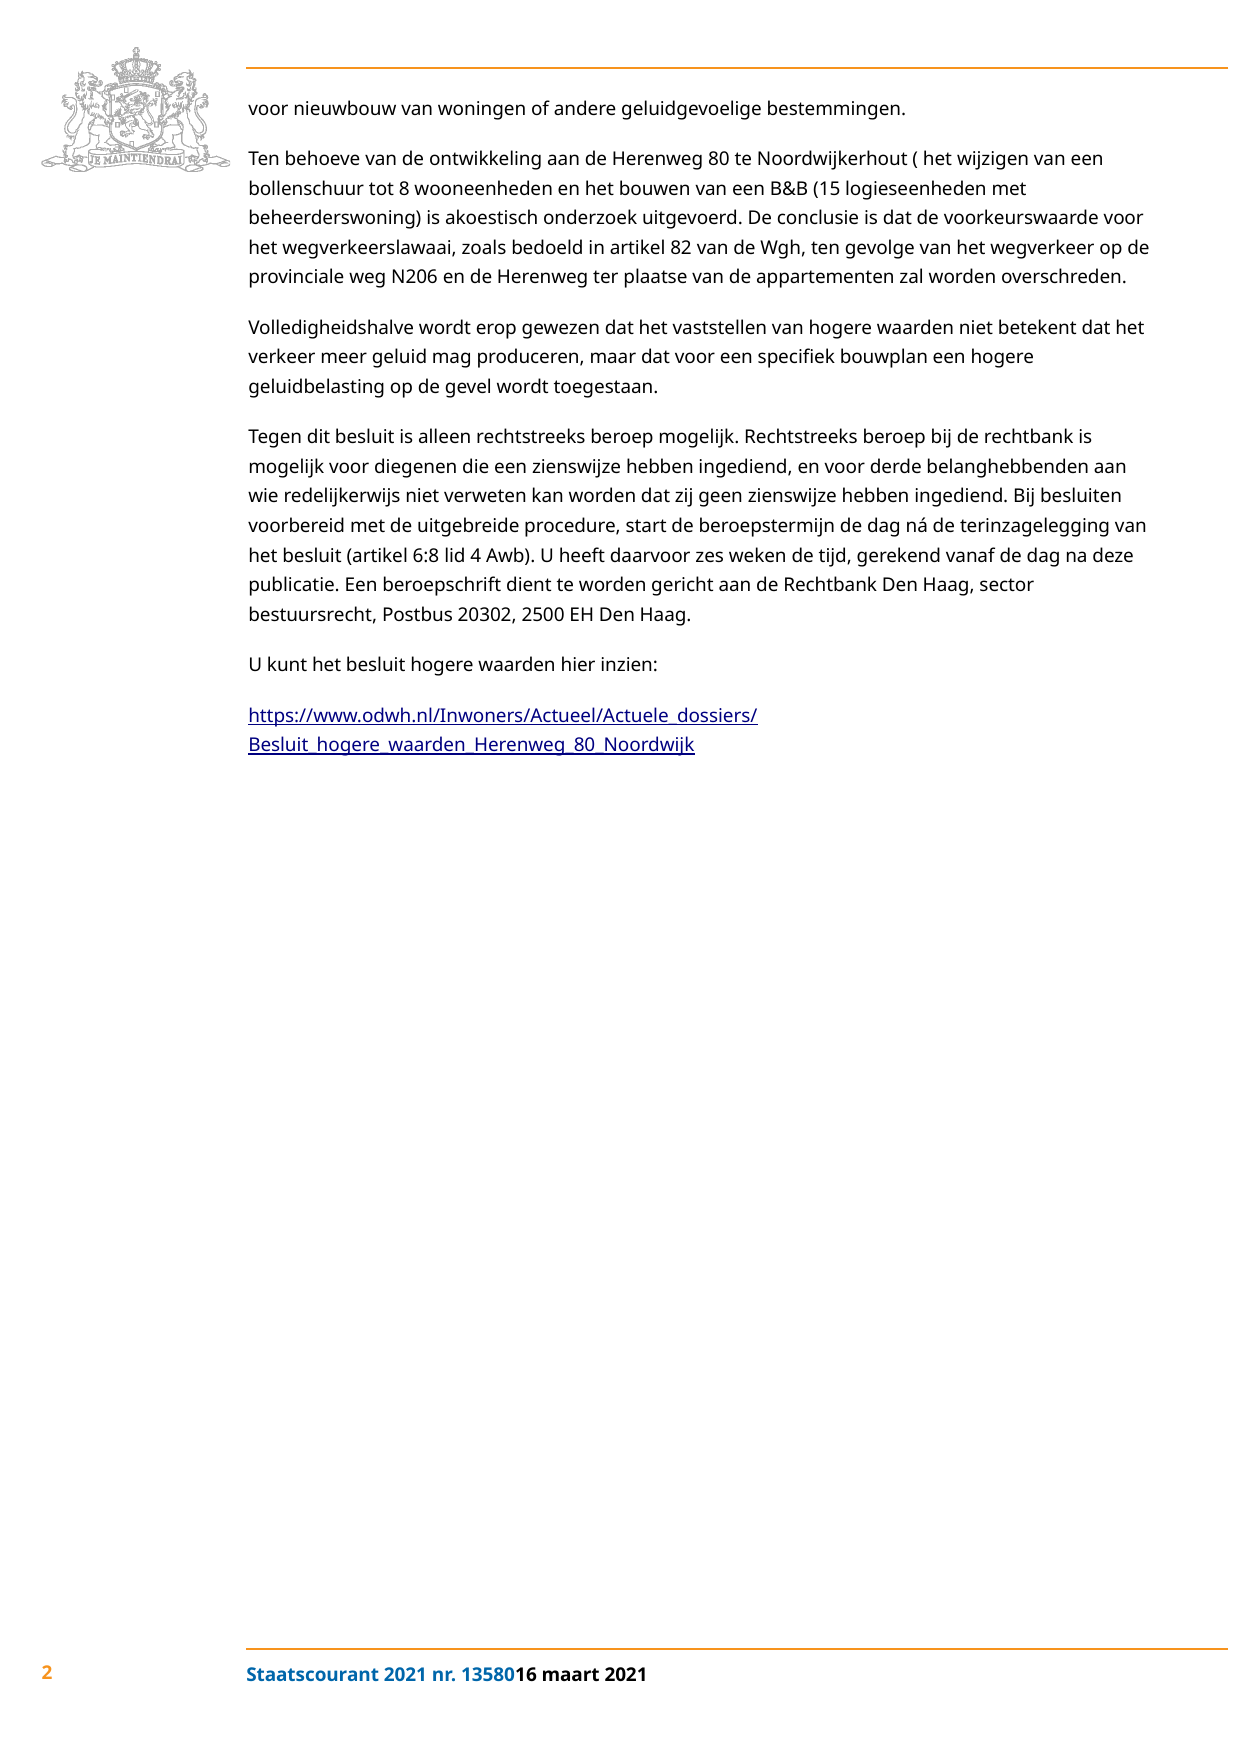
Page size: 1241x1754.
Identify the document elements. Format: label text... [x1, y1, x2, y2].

picture [41, 47, 231, 172]
text U kunt het besluit hogere waarden hier inzien: [248, 651, 1152, 677]
text https://www.odwh.nl/Inwoners/Actueel/Actuele_dossiers/Besluit_hogere_waarden_Herenweg_80_Noordwijk [248, 702, 1152, 757]
text Ten behoeve van de ontwikkeling aan de Herenweg 80 te Noordwijkerhout ( het wijzigen van een bollenschuur tot 8 wooneenheden en het bouwen van een B&B (15 logieseenheden met beheerderswoning) is akoestisch onderzoek uitgevoerd. De conclusie is dat de voorkeurswaarde voor het wegverkeerslawaai, zoals bedoeld in artikel 82 van de Wgh, ten gevolge van het wegverkeer op de provinciale weg N206 en de Herenweg ter plaatse van de appartementen zal worden overschreden. [248, 145, 1152, 289]
text Volledigheidshalve wordt erop gewezen dat het vaststellen van hogere waarden niet betekent dat het verkeer meer geluid mag produceren, maar dat voor een specifiek bouwplan een hogere geluidbelasting op de gevel wordt toegestaan. [248, 314, 1152, 399]
text Tegen dit besluit is alleen rechtstreeks beroep mogelijk. Rechtstreeks beroep bij de rechtbank is mogelijk voor diegenen die een zienswijze hebben ingediend, en voor derde belanghebbenden aan wie redelijkerwijs niet verweten kan worden dat zij geen zienswijze hebben ingediend. Bij besluiten voorbereid met de uitgebreide procedure, start de beroepstermijn de dag ná de terinzagelegging van het besluit (artikel 6:8 lid 4 Awb). U heeft daarvoor zes weken de tijd, gerekend vanaf de dag na deze publicatie. Een beroepschrift dient te worden gericht aan de Rechtbank Den Haag, sector bestuursrecht, Postbus 20302, 2500 EH Den Haag. [248, 423, 1152, 627]
text voor nieuwbouw van woningen of andere geluidgevoelige bestemmingen. [248, 95, 1152, 121]
